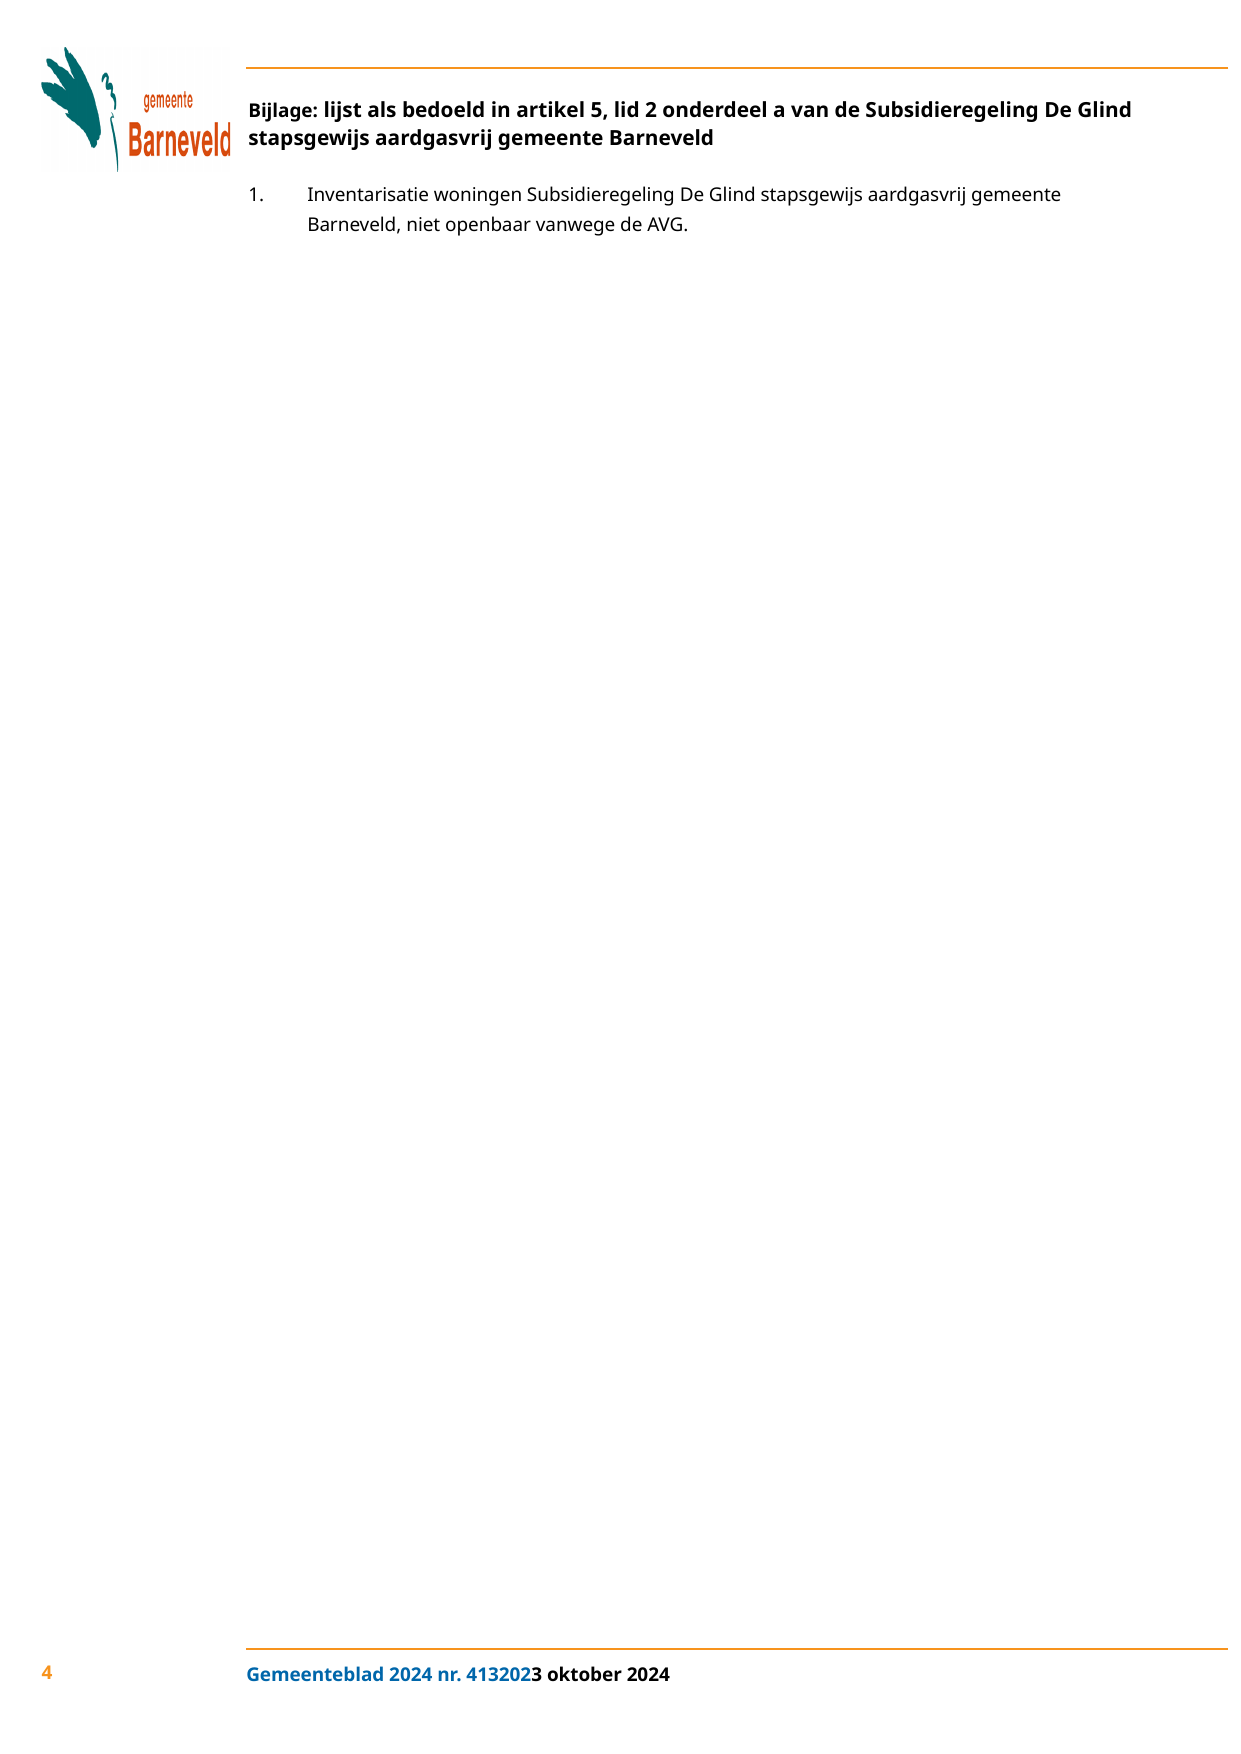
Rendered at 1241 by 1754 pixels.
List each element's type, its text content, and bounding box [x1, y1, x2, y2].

picture [41, 47, 231, 172]
list Inventarisatie woningen Subsidieregeling De Glind stapsgewijs aardgasvrij gemeente Barneveld, niet openbaar vanwege de AVG. [248, 181, 1152, 237]
text Bijlage: lijst als bedoeld in artikel 5, lid 2 onderdeel a van de Subsidieregeling De Glind stapsgewijs aardgasvrij gemeente Barneveld [248, 95, 1152, 152]
